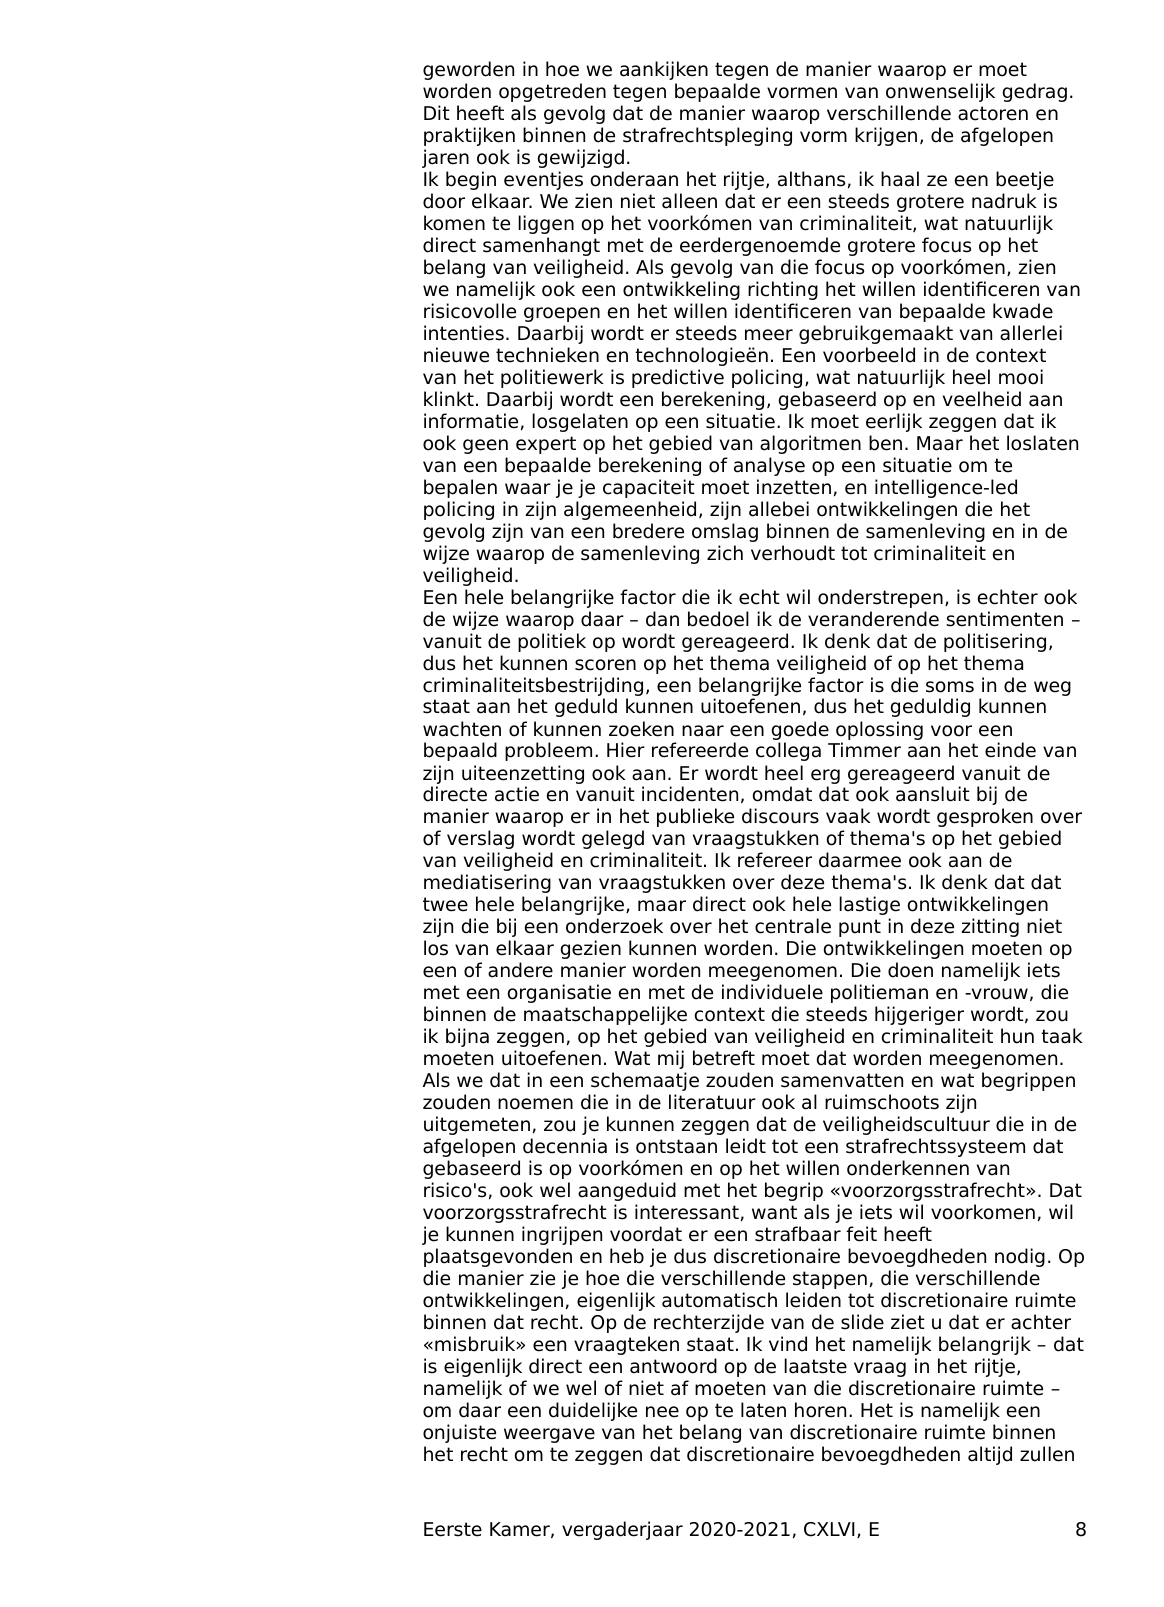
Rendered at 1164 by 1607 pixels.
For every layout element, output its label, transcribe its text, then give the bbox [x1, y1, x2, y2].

text geworden in hoe we aankijken tegen de manier waarop er moet worden opgetreden tegen bepaalde vormen van onwenselijk gedrag. Dit heeft als gevolg dat de manier waarop verschillende actoren en praktijken binnen de strafrechtspleging vorm krijgen, de afgelopen jaren ook is gewijzigd. [422, 59, 1087, 169]
text Ik begin eventjes onderaan het rijtje, althans, ik haal ze een beetje door elkaar. We zien niet alleen dat er een steeds grotere nadruk is komen te liggen op het voorkómen van criminaliteit, wat natuurlijk direct samenhangt met de eerdergenoemde grotere focus op het belang van veiligheid. Als gevolg van die focus op voorkómen, zien we namelijk ook een ontwikkeling richting het willen identificeren van risicovolle groepen en het willen identificeren van bepaalde kwade intenties. Daarbij wordt er steeds meer gebruikgemaakt van allerlei nieuwe technieken en technologieën. Een voorbeeld in de context van het politiewerk is predictive policing, wat natuurlijk heel mooi klinkt. Daarbij wordt een berekening, gebaseerd op en veelheid aan informatie, losgelaten op een situatie. Ik moet eerlijk zeggen dat ik ook geen expert op het gebied van algoritmen ben. Maar het loslaten van een bepaalde berekening of analyse op een situatie om te bepalen waar je je capaciteit moet inzetten, en intelligence-led policing in zijn algemeenheid, zijn allebei ontwikkelingen die het gevolg zijn van een bredere omslag binnen de samenleving en in de wijze waarop de samenleving zich verhoudt tot criminaliteit en veiligheid. [422, 169, 1087, 587]
text Een hele belangrijke factor die ik echt wil onderstrepen, is echter ook de wijze waarop daar – dan bedoel ik de veranderende sentimenten – vanuit de politiek op wordt gereageerd. Ik denk dat de politisering, dus het kunnen scoren op het thema veiligheid of op het thema criminaliteitsbestrijding, een belangrijke factor is die soms in de weg staat aan het geduld kunnen uitoefenen, dus het geduldig kunnen wachten of kunnen zoeken naar een goede oplossing voor een bepaald probleem. Hier refereerde collega Timmer aan het einde van zijn uiteenzetting ook aan. Er wordt heel erg gereageerd vanuit de directe actie en vanuit incidenten, omdat dat ook aansluit bij de manier waarop er in het publieke discours vaak wordt gesproken over of verslag wordt gelegd van vraagstukken of thema's op het gebied van veiligheid en criminaliteit. Ik refereer daarmee ook aan de mediatisering van vraagstukken over deze thema's. Ik denk dat dat twee hele belangrijke, maar direct ook hele lastige ontwikkelingen zijn die bij een onderzoek over het centrale punt in deze zitting niet los van elkaar gezien kunnen worden. Die ontwikkelingen moeten op een of andere manier worden meegenomen. Die doen namelijk iets met een organisatie en met de individuele politieman en -vrouw, die binnen de maatschappelijke context die steeds hijgeriger wordt, zou ik bijna zeggen, op het gebied van veiligheid en criminaliteit hun taak moeten uitoefenen. Wat mij betreft moet dat worden meegenomen. [422, 587, 1087, 1070]
text Als we dat in een schemaatje zouden samenvatten en wat begrippen zouden noemen die in de literatuur ook al ruimschoots zijn uitgemeten, zou je kunnen zeggen dat de veiligheidscultuur die in de afgelopen decennia is ontstaan leidt tot een strafrechtssysteem dat gebaseerd is op voorkómen en op het willen onderkennen van risico's, ook wel aangeduid met het begrip «voorzorgsstrafrecht». Dat voorzorgsstrafrecht is interessant, want als je iets wil voorkomen, wil je kunnen ingrijpen voordat er een strafbaar feit heeft plaatsgevonden en heb je dus discretionaire bevoegdheden nodig. Op die manier zie je hoe die verschillende stappen, die verschillende ontwikkelingen, eigenlijk automatisch leiden tot discretionaire ruimte binnen dat recht. Op de rechterzijde van de slide ziet u dat er achter «misbruik» een vraagteken staat. Ik vind het namelijk belangrijk – dat is eigenlijk direct een antwoord op de laatste vraag in het rijtje, namelijk of we wel of niet af moeten van die discretionaire ruimte – om daar een duidelijke nee op te laten horen. Het is namelijk een onjuiste weergave van het belang van discretionaire ruimte binnen het recht om te zeggen dat discretionaire bevoegdheden altijd zullen [422, 1070, 1087, 1466]
